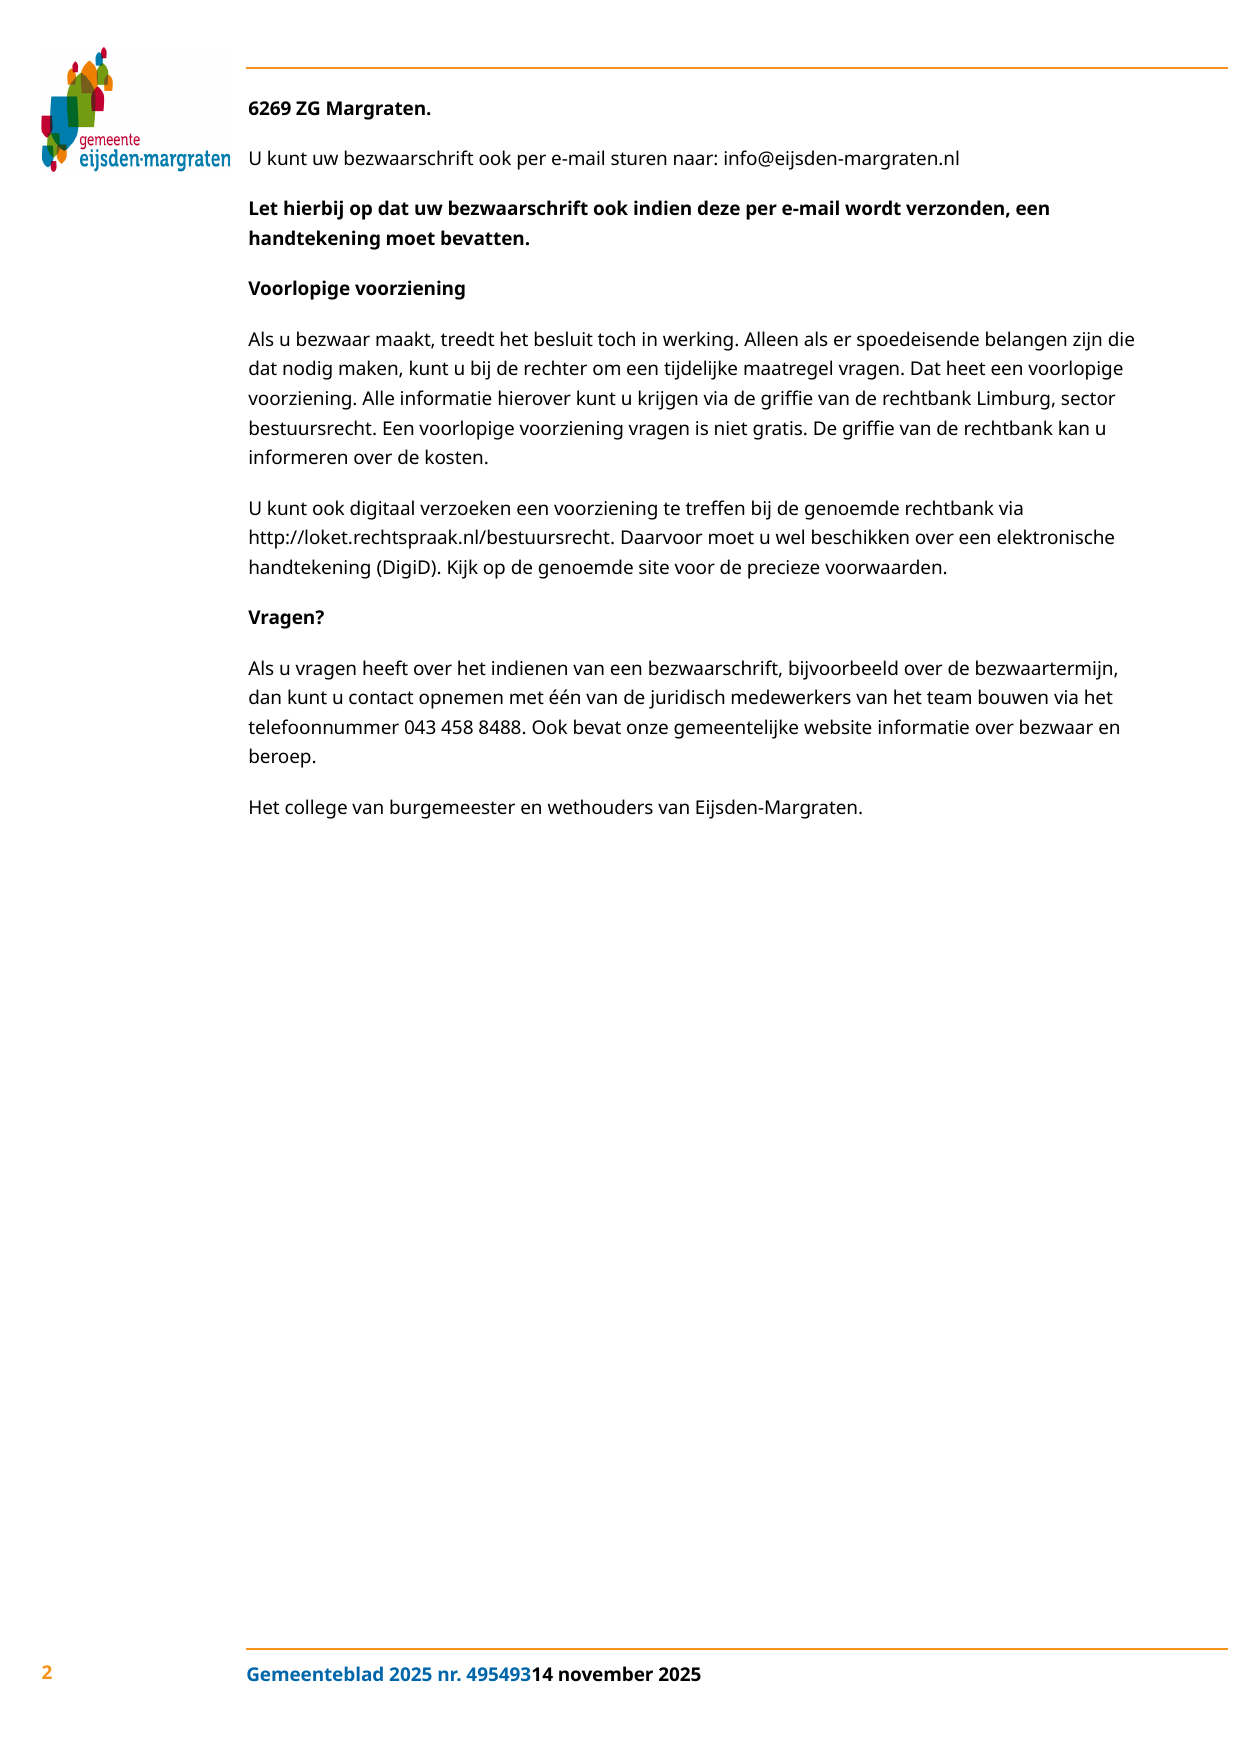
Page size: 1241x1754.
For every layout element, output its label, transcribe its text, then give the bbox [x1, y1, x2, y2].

text Let hierbij op dat uw bezwaarschrift ook indien deze per e-mail wordt verzonden, een handtekening moet bevatten. [248, 196, 1152, 251]
text Als u bezwaar maakt, treedt het besluit toch in werking. Alleen als er spoedeisende belangen zijn die dat nodig maken, kunt u bij de rechter om een tijdelijke maatregel vragen. Dat heet een voorlopige voorziening. Alle informatie hierover kunt u krijgen via de griffie van de rechtbank Limburg, sector bestuursrecht. Een voorlopige voorziening vragen is niet gratis. De griffie van de rechtbank kan u informeren over de kosten. [248, 326, 1152, 470]
text Voorlopige voorziening [248, 276, 1152, 301]
text Vragen? [248, 604, 1152, 630]
text Als u vragen heeft over het indienen van een bezwaarschrift, bijvoorbeeld over de bezwaartermijn, dan kunt u contact opnemen met één van de juridisch medewerkers van het team bouwen via het telefoonnummer 043 458 8488. Ook bevat onze gemeentelijke website informatie over bezwaar en beroep. [248, 655, 1152, 769]
text Het college van burgemeester en wethouders van Eijsden-Margraten. [248, 794, 1152, 820]
text U kunt ook digitaal verzoeken een voorziening te treffen bij de genoemde rechtbank via http://loket.rechtspraak.nl/bestuursrecht. Daarvoor moet u wel beschikken over een elektronische handtekening (DigiD). Kijk op de genoemde site voor de precieze voorwaarden. [248, 495, 1152, 580]
text 6269 ZG Margraten. [248, 95, 1152, 121]
picture [41, 47, 231, 172]
text U kunt uw bezwaarschrift ook per e-mail sturen naar: info@eijsden-margraten.nl [248, 145, 1152, 171]
